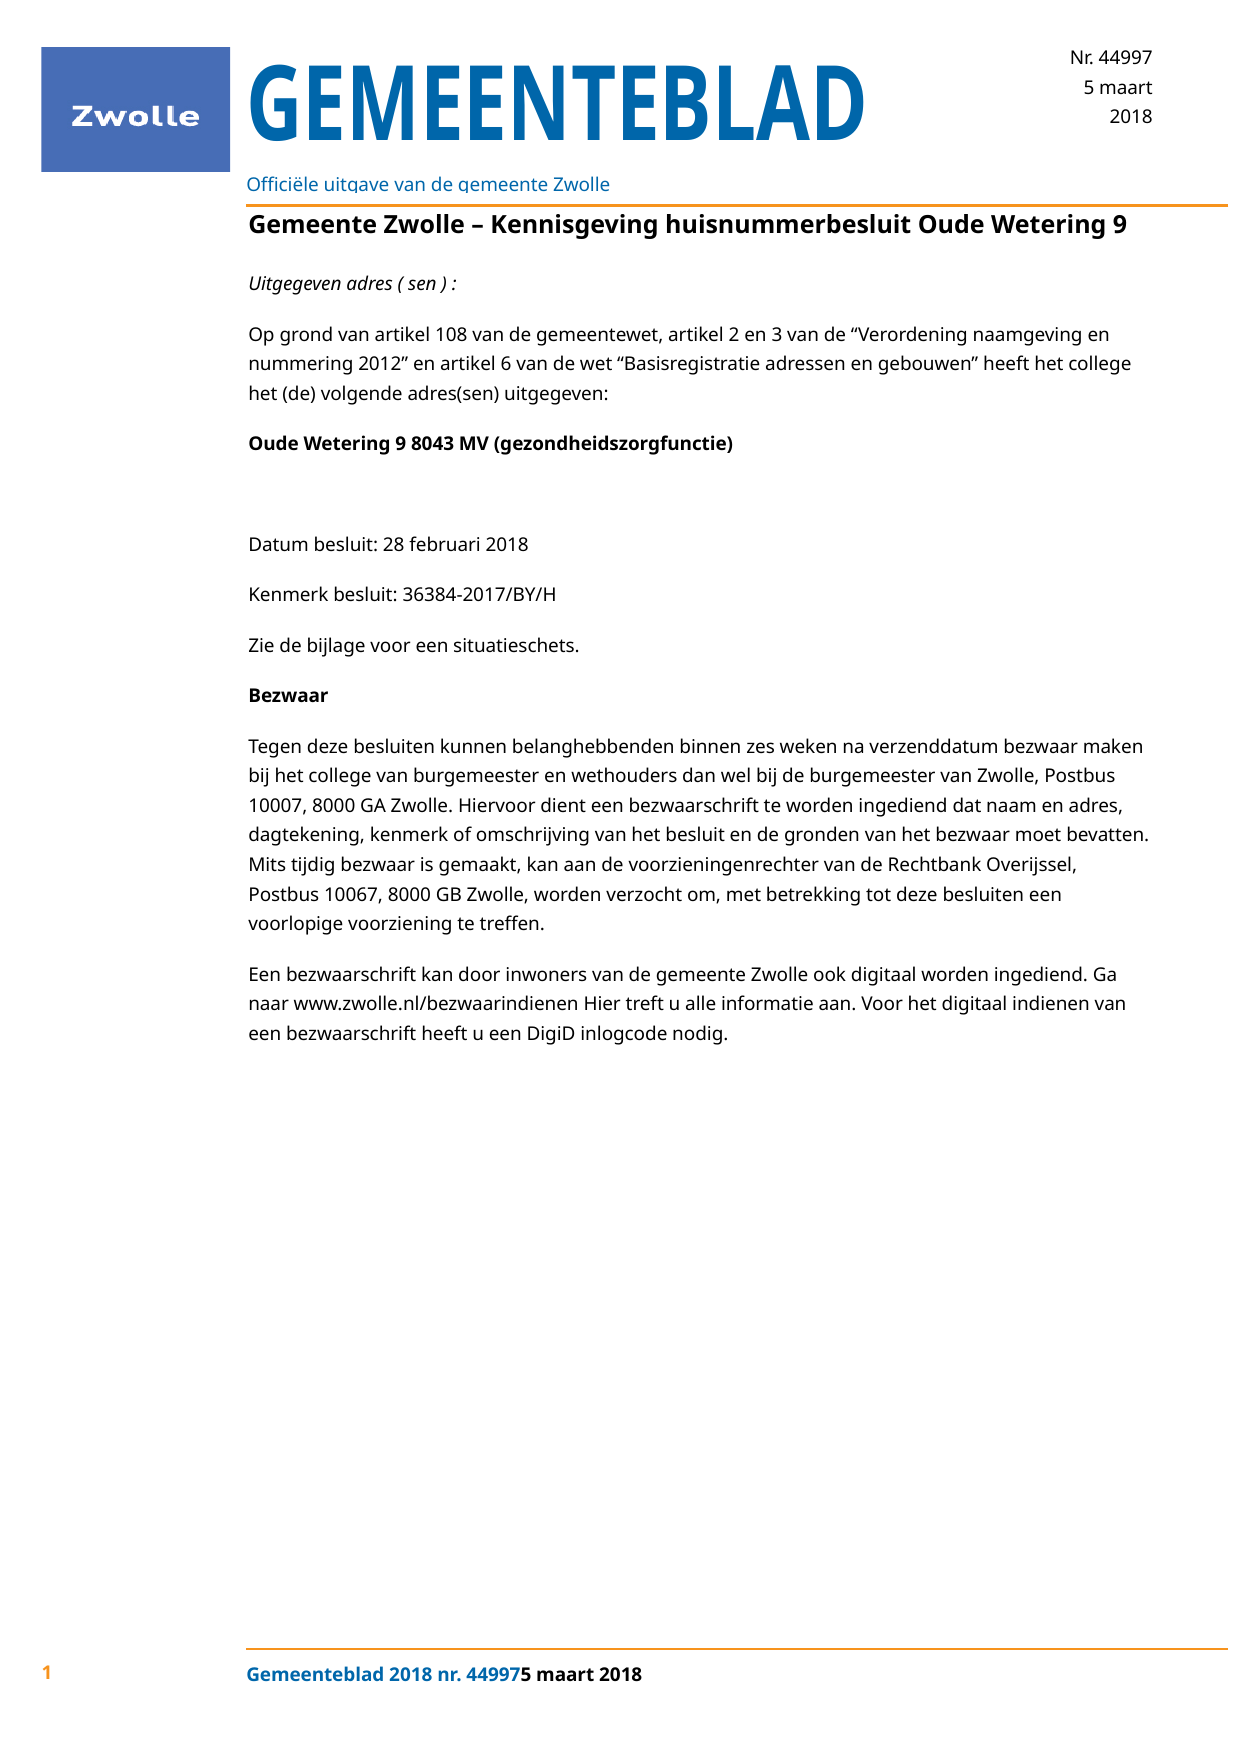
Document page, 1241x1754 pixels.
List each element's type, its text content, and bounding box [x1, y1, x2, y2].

text Op grond van artikel 108 van de gemeentewet, artikel 2 en 3 van de “Verordening naamgeving en nummering 2012” en artikel 6 van de wet “Basisregistratie adressen en gebouwen” heeft het college het (de) volgende adres(sen) uitgegeven: [248, 321, 1152, 406]
text Kenmerk besluit: 36384-2017/BY/H [248, 582, 1152, 607]
text Een bezwaarschrift kan door inwoners van de gemeente Zwolle ook digitaal worden ingediend. Ga naar www.zwolle.nl/bezwaarindienen Hier treft u alle informatie aan. Voor het digitaal indienen van een bezwaarschrift heeft u een DigiD inlogcode nodig. [248, 961, 1152, 1046]
text Uitgegeven adres ( sen ) : [248, 270, 1152, 296]
text Gemeente Zwolle – Kennisgeving huisnummerbesluit Oude Wetering 9 [248, 207, 1152, 241]
picture [41, 47, 231, 172]
text Zie de bijlage voor een situatieschets. [248, 632, 1152, 658]
text Oude Wetering 9 8043 MV (gezondheidszorgfunctie) [248, 430, 1152, 456]
text Datum besluit: 28 februari 2018 [248, 531, 1152, 557]
text Bezwaar [248, 682, 1152, 708]
text Tegen deze besluiten kunnen belanghebbenden binnen zes weken na verzenddatum bezwaar maken bij het college van burgemeester en wethouders dan wel bij de burgemeester van Zwolle, Postbus 10007, 8000 GA Zwolle. Hiervoor dient een bezwaarschrift te worden ingediend dat naam en adres, dagtekening, kenmerk of omschrijving van het besluit en de gronden van het bezwaar moet bevatten. Mits tijdig bezwaar is gemaakt, kan aan de voorzieningenrechter van de Rechtbank Overijssel, Postbus 10067, 8000 GB Zwolle, worden verzocht om, met betrekking tot deze besluiten een voorlopige voorziening te treffen. [248, 733, 1152, 936]
